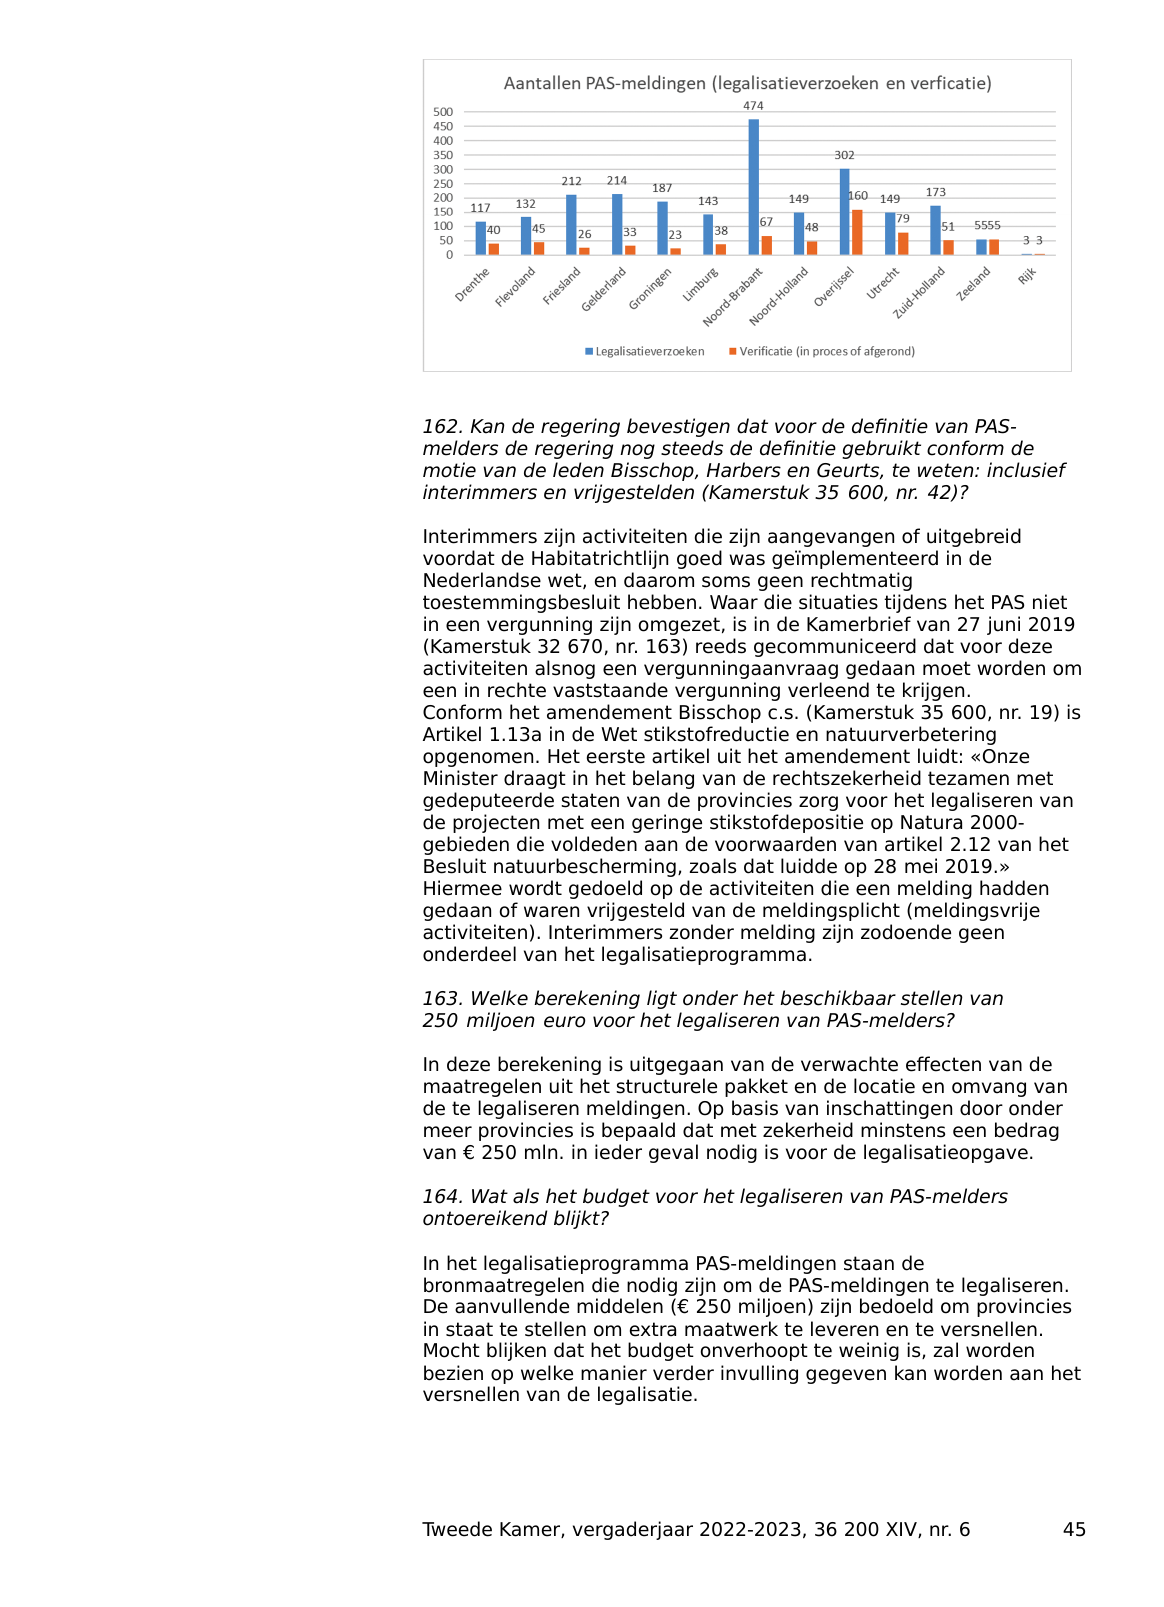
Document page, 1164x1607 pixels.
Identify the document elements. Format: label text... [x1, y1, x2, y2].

text In het legalisatieprogramma PAS-meldingen staan de bronmaatregelen die nodig zijn om de PAS-meldingen te legaliseren. De aanvullende middelen (€ 250 miljoen) zijn bedoeld om provincies in staat te stellen om extra maatwerk te leveren en te versnellen. Mocht blijken dat het budget onverhoopt te weinig is, zal worden bezien op welke manier verder invulling gegeven kan worden aan het versnellen van de legalisatie. [422, 1252, 1087, 1406]
text In deze berekening is uitgegaan van de verwachte effecten van de maatregelen uit het structurele pakket en de locatie en omvang van de te legaliseren meldingen. Op basis van inschattingen door onder meer provincies is bepaald dat met zekerheid minstens een bedrag van € 250 mln. in ieder geval nodig is voor de legalisatieopgave. [422, 1054, 1087, 1164]
text 162. Kan de regering bevestigen dat voor de definitie van PAS-melders de regering nog steeds de definitie gebruikt conform de motie van de leden Bisschop, Harbers en Geurts, te weten: inclusief interimmers en vrijgestelden (Kamerstuk 35 600, nr. 42)? [422, 416, 1087, 504]
text Conform het amendement Bisschop c.s. (Kamerstuk 35 600, nr. 19) is Artikel 1.13a in de Wet stikstofreductie en natuurverbetering opgenomen. Het eerste artikel uit het amendement luidt: «Onze Minister draagt in het belang van de rechtszekerheid tezamen met gedeputeerde staten van de provincies zorg voor het legaliseren van de projecten met een geringe stikstofdepositie op Natura 2000-gebieden die voldeden aan de voorwaarden van artikel 2.12 van het Besluit natuurbescherming, zoals dat luidde op 28 mei 2019.» Hiermee wordt gedoeld op de activiteiten die een melding hadden gedaan of waren vrijgesteld van de meldingsplicht (meldingsvrije activiteiten). Interimmers zonder melding zijn zodoende geen onderdeel van het legalisatieprogramma. [422, 702, 1087, 966]
text 164. Wat als het budget voor het legaliseren van PAS-melders ontoereikend blijkt? [422, 1186, 1087, 1230]
text Interimmers zijn activiteiten die zijn aangevangen of uitgebreid voordat de Habitatrichtlijn goed was geïmplementeerd in de Nederlandse wet, en daarom soms geen rechtmatig toestemmingsbesluit hebben. Waar die situaties tijdens het PAS niet in een vergunning zijn omgezet, is in de Kamerbrief van 27 juni 2019 (Kamerstuk 32 670, nr. 163) reeds gecommuniceerd dat voor deze activiteiten alsnog een vergunningaanvraag gedaan moet worden om een in rechte vaststaande vergunning verleend te krijgen. [422, 526, 1087, 702]
text 163. Welke berekening ligt onder het beschikbaar stellen van 250 miljoen euro voor het legaliseren van PAS-melders? [422, 988, 1087, 1032]
picture [422, 59, 1072, 372]
